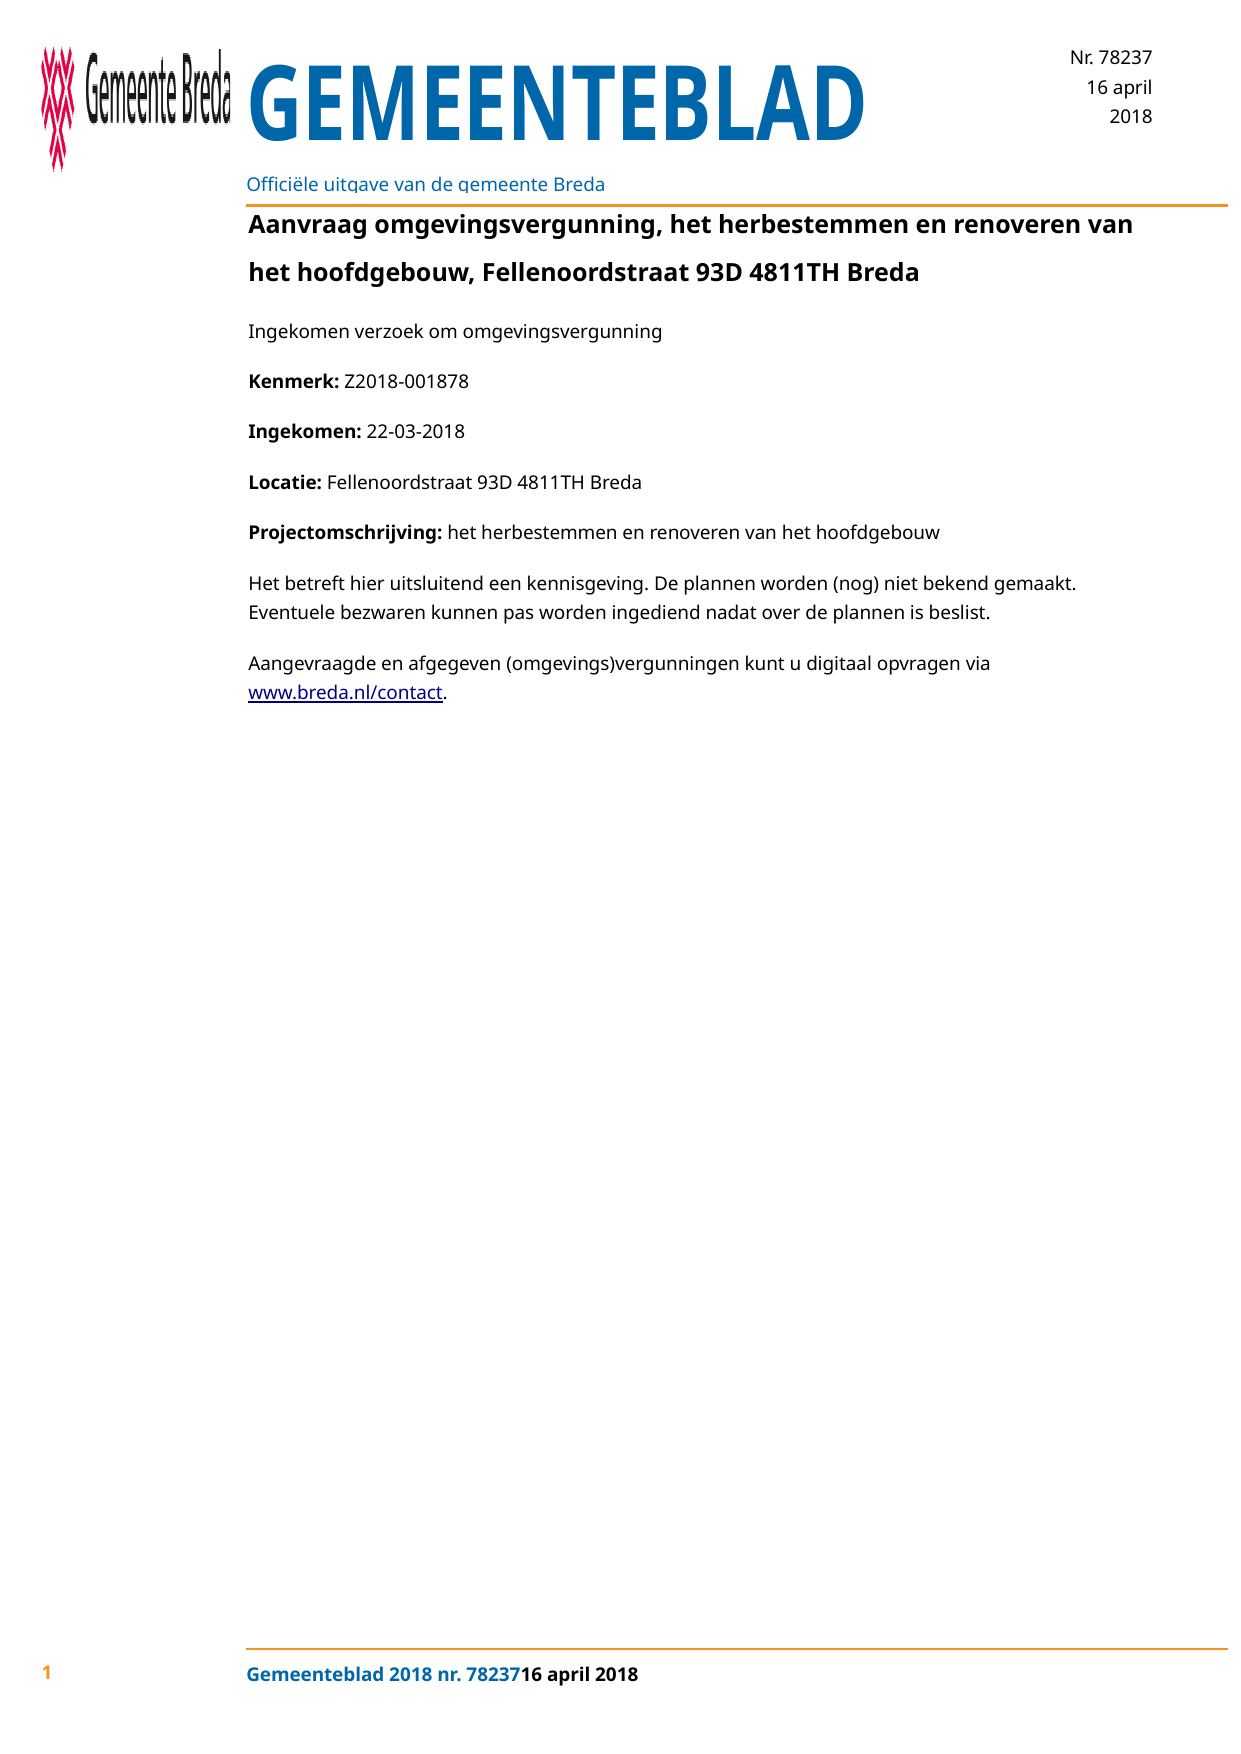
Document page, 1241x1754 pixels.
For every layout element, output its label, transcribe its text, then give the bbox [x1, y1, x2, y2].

text Aanvraag omgevingsvergunning, het herbestemmen en renoveren van het hoofdgebouw, Fellenoordstraat 93D 4811TH Breda [248, 207, 1152, 288]
text Ingekomen verzoek om omgevingsvergunning [248, 318, 1152, 344]
text Kenmerk: Z2018-001878 [248, 368, 1152, 394]
text Ingekomen: 22-03-2018 [248, 419, 1152, 444]
text Projectomschrijving: het herbestemmen en renoveren van het hoofdgebouw [248, 519, 1152, 545]
picture [41, 47, 231, 172]
text Aangevraagde en afgegeven (omgevings)vergunningen kunt u digitaal opvragen via www.breda.nl/contact. [248, 650, 1152, 705]
text Het betreft hier uitsluitend een kennisgeving. De plannen worden (nog) niet bekend gemaakt. Eventuele bezwaren kunnen pas worden ingediend nadat over de plannen is beslist. [248, 570, 1152, 625]
text Locatie: Fellenoordstraat 93D 4811TH Breda [248, 469, 1152, 495]
